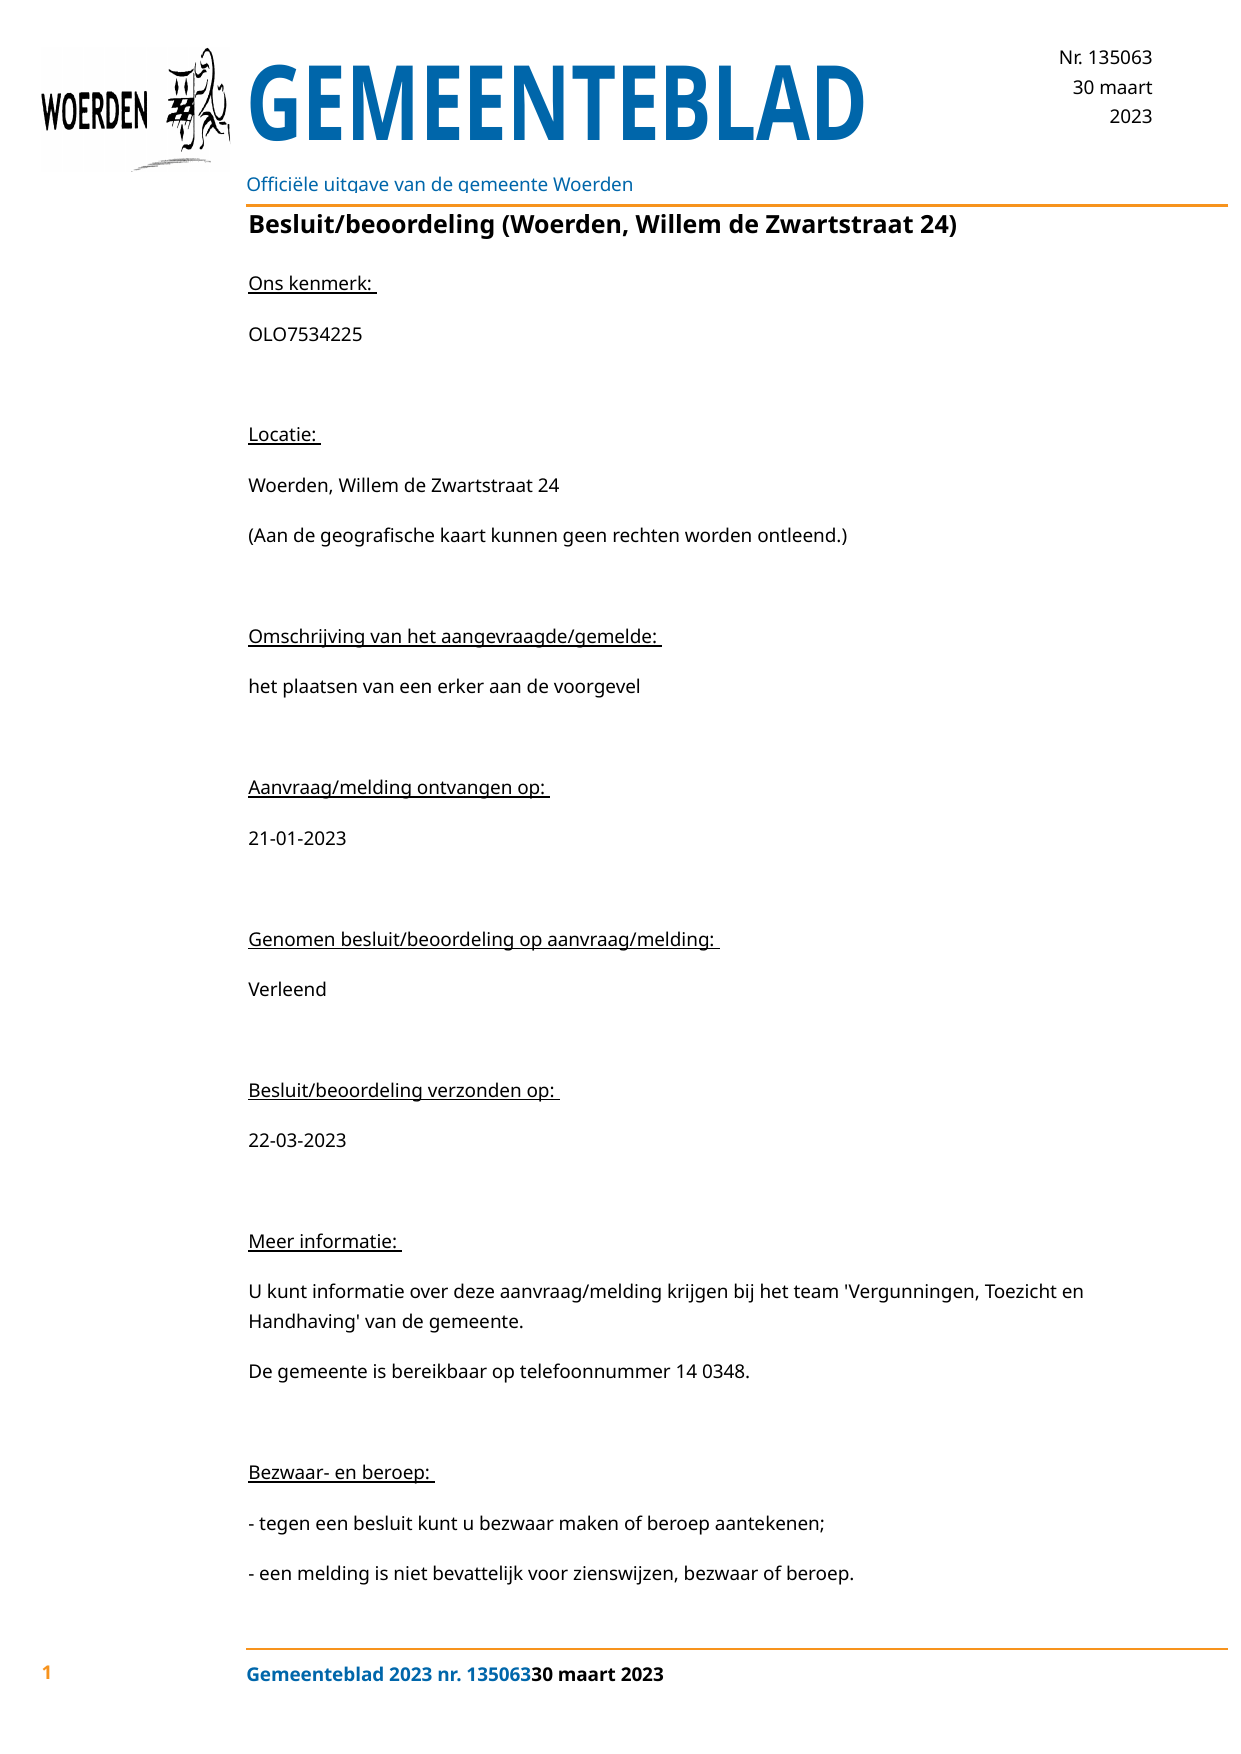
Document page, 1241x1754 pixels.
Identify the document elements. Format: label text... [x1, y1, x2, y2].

text - tegen een besluit kunt u bezwaar maken of beroep aantekenen; [248, 1510, 1152, 1536]
text Meer informatie: [248, 1228, 1152, 1254]
text Bezwaar- en beroep: [248, 1459, 1152, 1485]
text OLO7534225 [248, 321, 1152, 346]
text Aanvraag/melding ontvangen op: [248, 774, 1152, 800]
text Genomen besluit/beoordeling op aanvraag/melding: [248, 926, 1152, 951]
text 21-01-2023 [248, 825, 1152, 851]
text (Aan de geografische kaart kunnen geen rechten worden ontleend.) [248, 522, 1152, 548]
picture [41, 47, 231, 172]
text Omschrijving van het aangevraagde/gemelde: [248, 623, 1152, 649]
text Woerden, Willem de Zwartstraat 24 [248, 472, 1152, 498]
text Besluit/beoordeling verzonden op: [248, 1077, 1152, 1103]
text U kunt informatie over deze aanvraag/melding krijgen bij het team 'Vergunningen, Toezicht en Handhaving' van de gemeente. [248, 1279, 1152, 1334]
text Besluit/beoordeling (Woerden, Willem de Zwartstraat 24) [248, 207, 1152, 241]
text het plaatsen van een erker aan de voorgevel [248, 674, 1152, 699]
text De gemeente is bereikbaar op telefoonnummer 14 0348. [248, 1359, 1152, 1384]
text Ons kenmerk: [248, 270, 1152, 296]
text 22-03-2023 [248, 1127, 1152, 1153]
text - een melding is niet bevattelijk voor zienswijzen, bezwaar of beroep. [248, 1560, 1152, 1586]
text Verleend [248, 976, 1152, 1002]
text Locatie: [248, 422, 1152, 447]
